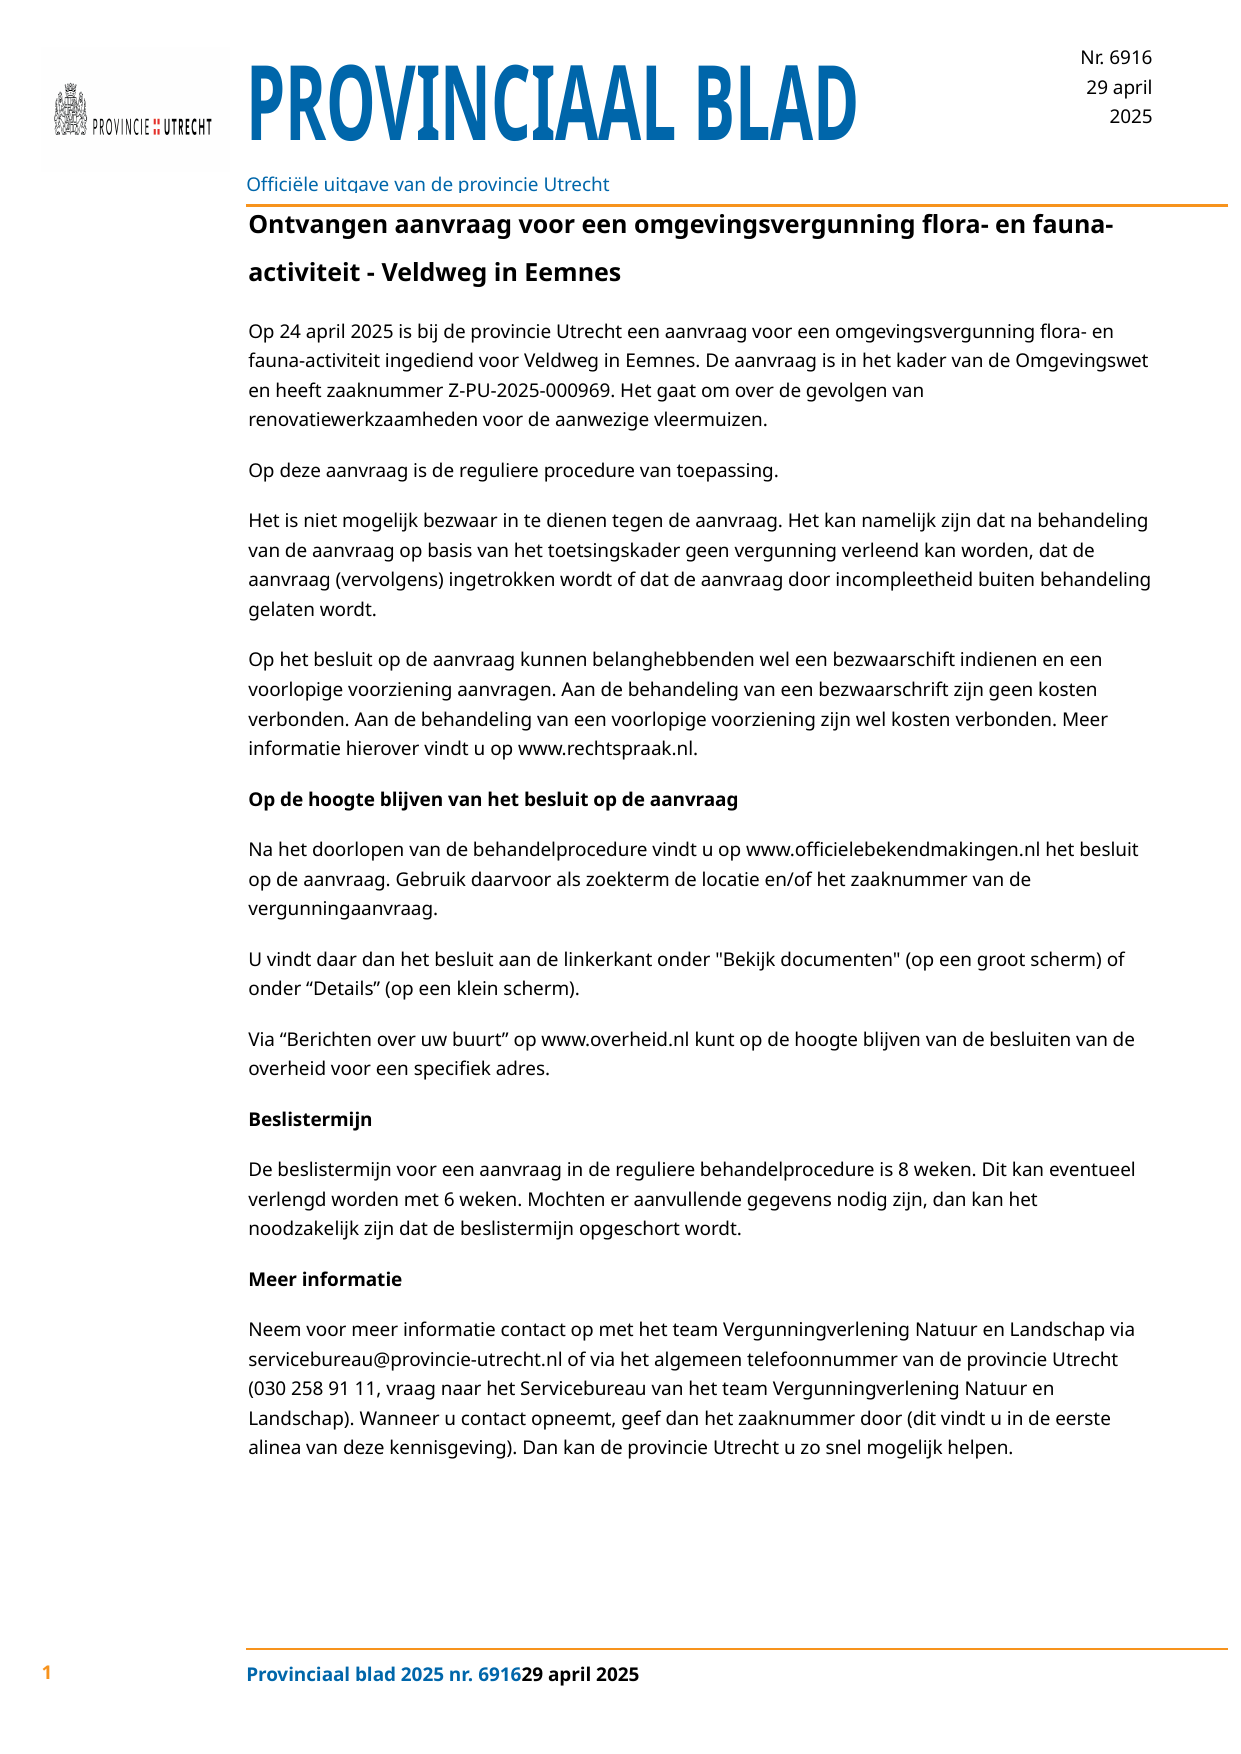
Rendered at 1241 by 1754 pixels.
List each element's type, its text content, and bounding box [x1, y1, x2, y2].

text Meer informatie [248, 1266, 1152, 1292]
text Na het doorlopen van de behandelprocedure vindt u op www.officielebekendmakingen.nl het besluit op de aanvraag. Gebruik daarvoor als zoekterm de locatie en/of het zaaknummer van de vergunningaanvraag. [248, 836, 1152, 921]
text De beslistermijn voor een aanvraag in de reguliere behandelprocedure is 8 weken. Dit kan eventueel verlengd worden met 6 weken. Mochten er aanvullende gegevens nodig zijn, dan kan het noodzakelijk zijn dat de beslistermijn opgeschort wordt. [248, 1156, 1152, 1241]
text Op 24 april 2025 is bij de provincie Utrecht een aanvraag voor een omgevingsvergunning flora- en fauna-activiteit ingediend voor Veldweg in Eemnes. De aanvraag is in het kader van de Omgevingswet en heeft zaaknummer Z-PU-2025-000969. Het gaat om over de gevolgen van renovatiewerkzaamheden voor de aanwezige vleermuizen. [248, 318, 1152, 432]
text U vindt daar dan het besluit aan de linkerkant onder "Bekijk documenten" (op een groot scherm) of onder “Details” (op een klein scherm). [248, 946, 1152, 1001]
text Via “Berichten over uw buurt” op www.overheid.nl kunt op de hoogte blijven van de besluiten van de overheid voor een specifiek adres. [248, 1026, 1152, 1081]
text Ontvangen aanvraag voor een omgevingsvergunning flora- en fauna-activiteit - Veldweg in Eemnes [248, 207, 1152, 288]
text Op deze aanvraag is de reguliere procedure van toepassing. [248, 457, 1152, 483]
text Op het besluit op de aanvraag kunnen belanghebbenden wel een bezwaarschift indienen en een voorlopige voorziening aanvragen. Aan de behandeling van een bezwaarschrift zijn geen kosten verbonden. Aan de behandeling van een voorlopige voorziening zijn wel kosten verbonden. Meer informatie hierover vindt u op www.rechtspraak.nl. [248, 647, 1152, 761]
text Beslistermijn [248, 1106, 1152, 1132]
text Neem voor meer informatie contact op met het team Vergunningverlening Natuur en Landschap via servicebureau@provincie-utrecht.nl of via het algemeen telefoonnummer van de provincie Utrecht (030 258 91 11, vraag naar het Servicebureau van het team Vergunningverlening Natuur en Landschap). Wanneer u contact opneemt, geef dan het zaaknummer door (dit vindt u in de eerste alinea van deze kennisgeving). Dan kan de provincie Utrecht u zo snel mogelijk helpen. [248, 1316, 1152, 1460]
picture [41, 47, 231, 172]
text Het is niet mogelijk bezwaar in te dienen tegen de aanvraag. Het kan namelijk zijn dat na behandeling van de aanvraag op basis van het toetsingskader geen vergunning verleend kan worden, dat de aanvraag (vervolgens) ingetrokken wordt of dat de aanvraag door incompleetheid buiten behandeling gelaten wordt. [248, 507, 1152, 622]
text Op de hoogte blijven van het besluit op de aanvraag [248, 786, 1152, 812]
